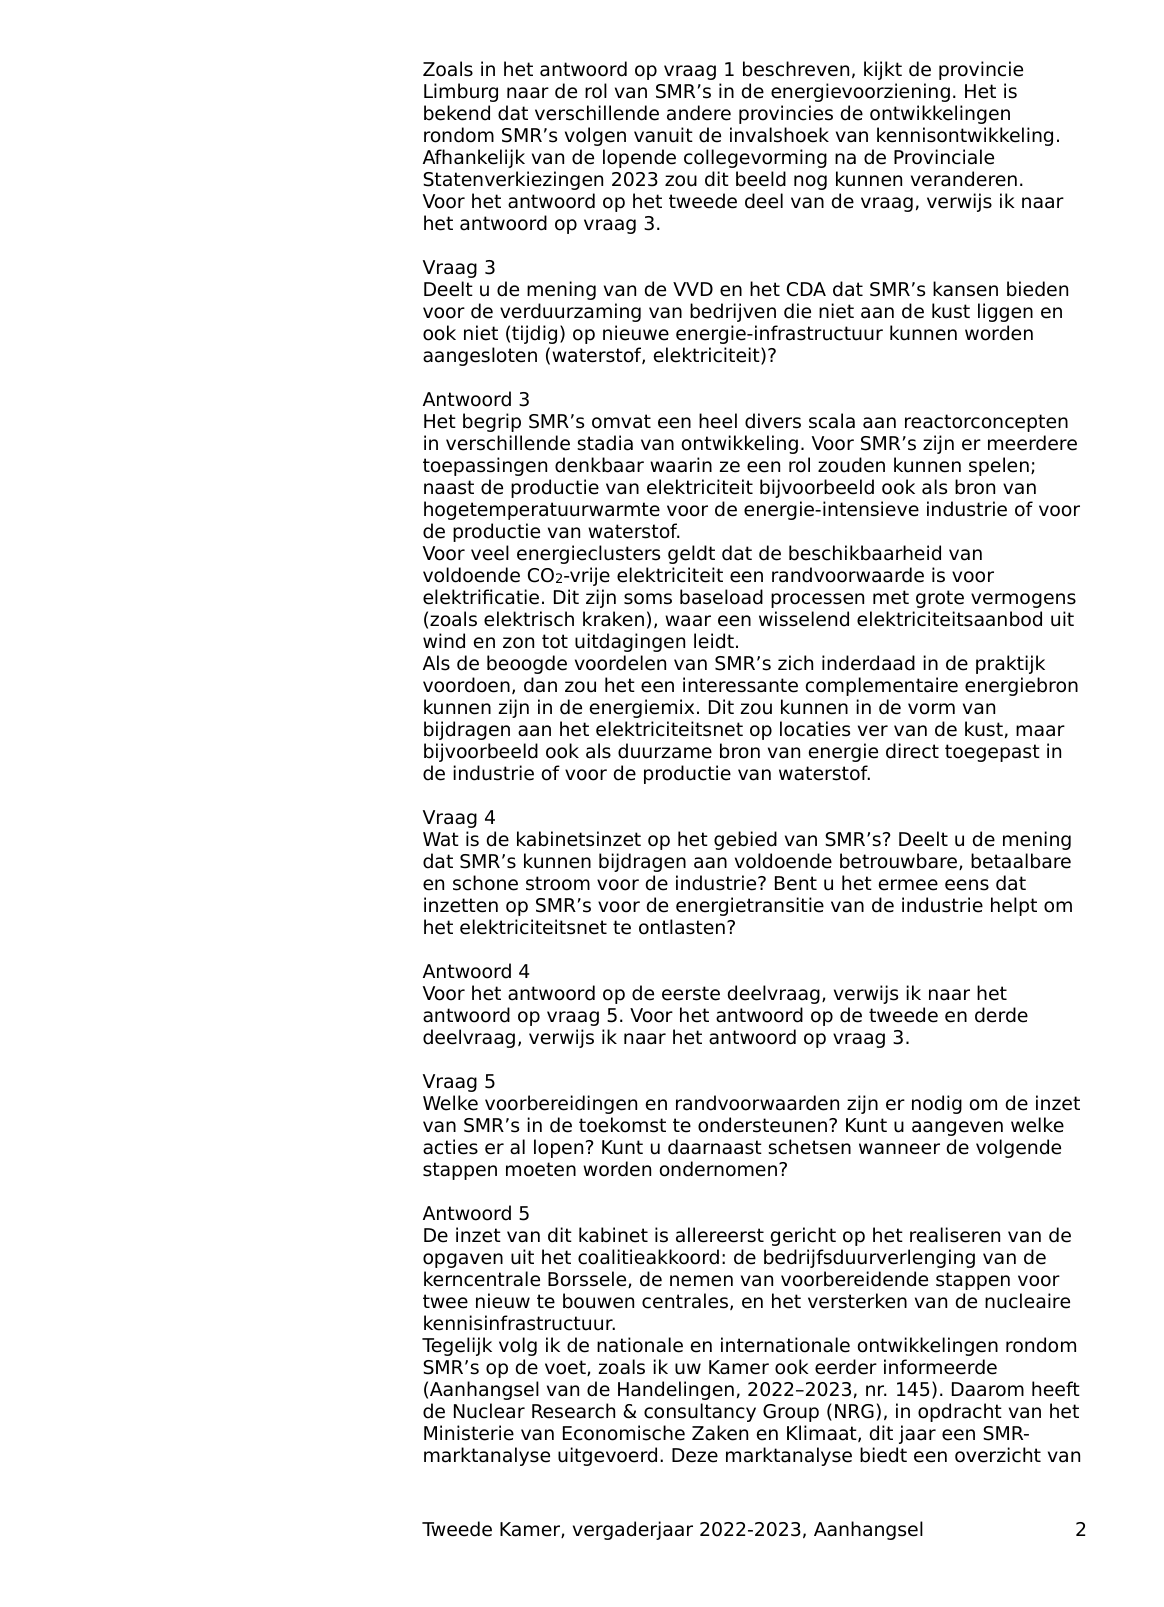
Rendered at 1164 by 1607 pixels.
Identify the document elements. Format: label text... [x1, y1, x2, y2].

text Wat is de kabinetsinzet op het gebied van SMR’s? Deelt u de mening dat SMR’s kunnen bijdragen aan voldoende betrouwbare, betaalbare en schone stroom voor de industrie? Bent u het ermee eens dat inzetten op SMR’s voor de energietransitie van de industrie helpt om het elektriciteitsnet te ontlasten? [422, 829, 1087, 939]
text Voor veel energieclusters geldt dat de beschikbaarheid van voldoende CO2-vrije elektriciteit een randvoorwaarde is voor elektrificatie. Dit zijn soms baseload processen met grote vermogens (zoals elektrisch kraken), waar een wisselend elektriciteitsaanbod uit wind en zon tot uitdagingen leidt. [422, 543, 1087, 653]
text Vraag 5 [422, 1071, 1087, 1093]
text Voor het antwoord op het tweede deel van de vraag, verwijs ik naar het antwoord op vraag 3. [422, 191, 1087, 235]
text Afhankelijk van de lopende collegevorming na de Provinciale Statenverkiezingen 2023 zou dit beeld nog kunnen veranderen. [422, 147, 1087, 191]
text Zoals in het antwoord op vraag 1 beschreven, kijkt de provincie Limburg naar de rol van SMR’s in de energievoorziening. Het is bekend dat verschillende andere provincies de ontwikkelingen rondom SMR’s volgen vanuit de invalshoek van kennisontwikkeling. [422, 59, 1087, 147]
text Deelt u de mening van de VVD en het CDA dat SMR’s kansen bieden voor de verduurzaming van bedrijven die niet aan de kust liggen en ook niet (tijdig) op nieuwe energie-infrastructuur kunnen worden aangesloten (waterstof, elektriciteit)? [422, 279, 1087, 367]
text Als de beoogde voordelen van SMR’s zich inderdaad in de praktijk voordoen, dan zou het een interessante complementaire energiebron kunnen zijn in de energiemix. Dit zou kunnen in de vorm van bijdragen aan het elektriciteitsnet op locaties ver van de kust, maar bijvoorbeeld ook als duurzame bron van energie direct toegepast in de industrie of voor de productie van waterstof. [422, 653, 1087, 785]
text Het begrip SMR’s omvat een heel divers scala aan reactorconcepten in verschillende stadia van ontwikkeling. Voor SMR’s zijn er meerdere toepassingen denkbaar waarin ze een rol zouden kunnen spelen; naast de productie van elektriciteit bijvoorbeeld ook als bron van hogetemperatuurwarmte voor de energie-intensieve industrie of voor de productie van waterstof. [422, 411, 1087, 543]
text Voor het antwoord op de eerste deelvraag, verwijs ik naar het antwoord op vraag 5. Voor het antwoord op de tweede en derde deelvraag, verwijs ik naar het antwoord op vraag 3. [422, 983, 1087, 1049]
text Vraag 4 [422, 807, 1087, 829]
text Vraag 3 [422, 257, 1087, 279]
text Antwoord 4 [422, 961, 1087, 983]
text Tegelijk volg ik de nationale en internationale ontwikkelingen rondom SMR’s op de voet, zoals ik uw Kamer ook eerder informeerde (Aanhangsel van de Handelingen, 2022–2023, nr. 145). Daarom heeft de Nuclear Research & consultancy Group (NRG), in opdracht van het Ministerie van Economische Zaken en Klimaat, dit jaar een SMR-marktanalyse uitgevoerd. Deze marktanalyse biedt een overzicht van [422, 1335, 1087, 1467]
text Antwoord 3 [422, 389, 1087, 411]
text Antwoord 5 [422, 1203, 1087, 1225]
text De inzet van dit kabinet is allereerst gericht op het realiseren van de opgaven uit het coalitieakkoord: de bedrijfsduurverlenging van de kerncentrale Borssele, de nemen van voorbereidende stappen voor twee nieuw te bouwen centrales, en het versterken van de nucleaire kennisinfrastructuur. [422, 1225, 1087, 1335]
text Welke voorbereidingen en randvoorwaarden zijn er nodig om de inzet van SMR’s in de toekomst te ondersteunen? Kunt u aangeven welke acties er al lopen? Kunt u daarnaast schetsen wanneer de volgende stappen moeten worden ondernomen? [422, 1093, 1087, 1181]
